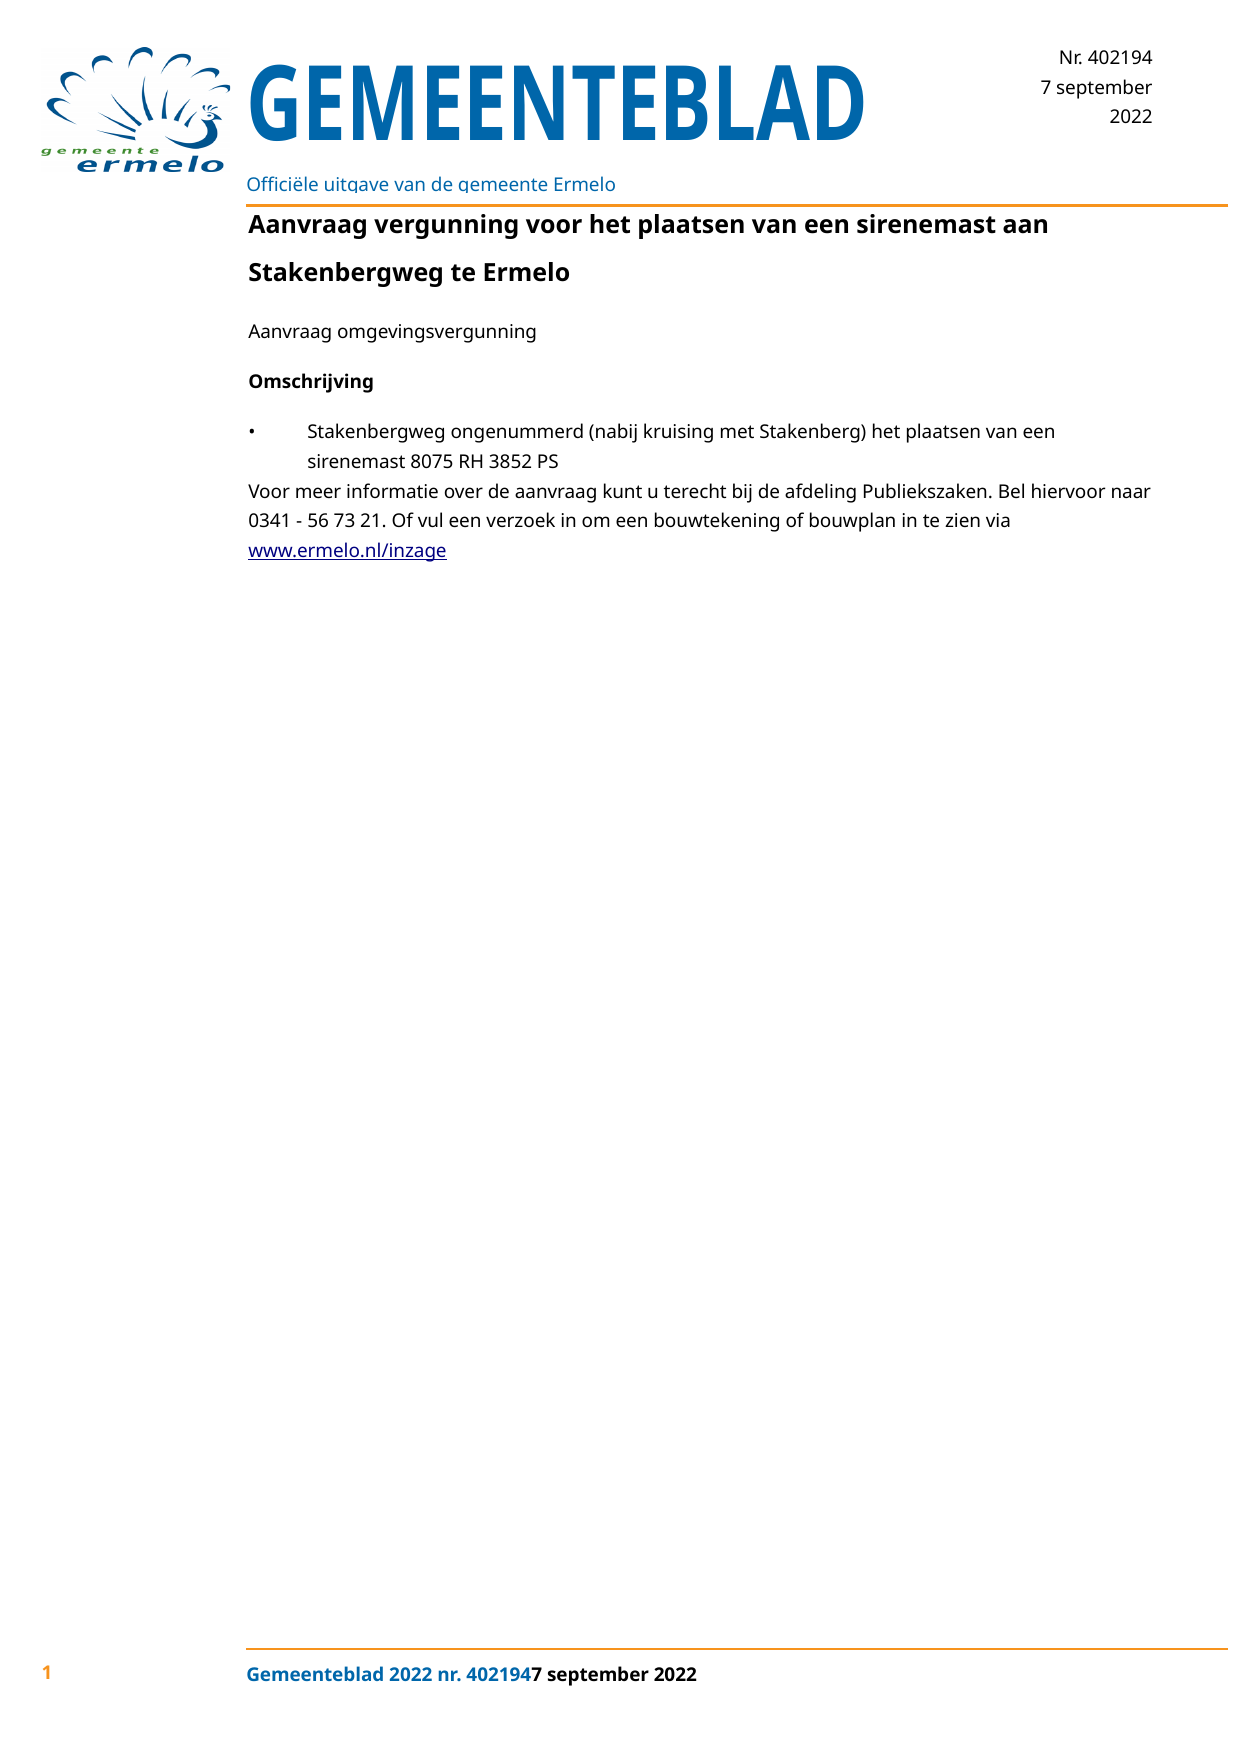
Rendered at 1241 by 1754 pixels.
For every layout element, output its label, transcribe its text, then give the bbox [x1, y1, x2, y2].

text Aanvraag omgevingsvergunning [248, 318, 1152, 344]
list Stakenbergweg ongenummerd (nabij kruising met Stakenberg) het plaatsen van een sirenemast 8075 RH 3852 PS [248, 419, 1152, 474]
text Voor meer informatie over de aanvraag kunt u terecht bij de afdeling Publiekszaken. Bel hiervoor naar 0341 - 56 73 21. Of vul een verzoek in om een bouwtekening of bouwplan in te zien via www.ermelo.nl/inzage [248, 478, 1152, 563]
text Omschrijving [248, 368, 1152, 394]
text Aanvraag vergunning voor het plaatsen van een sirenemast aan Stakenbergweg te Ermelo [248, 207, 1152, 288]
picture [41, 47, 231, 172]
